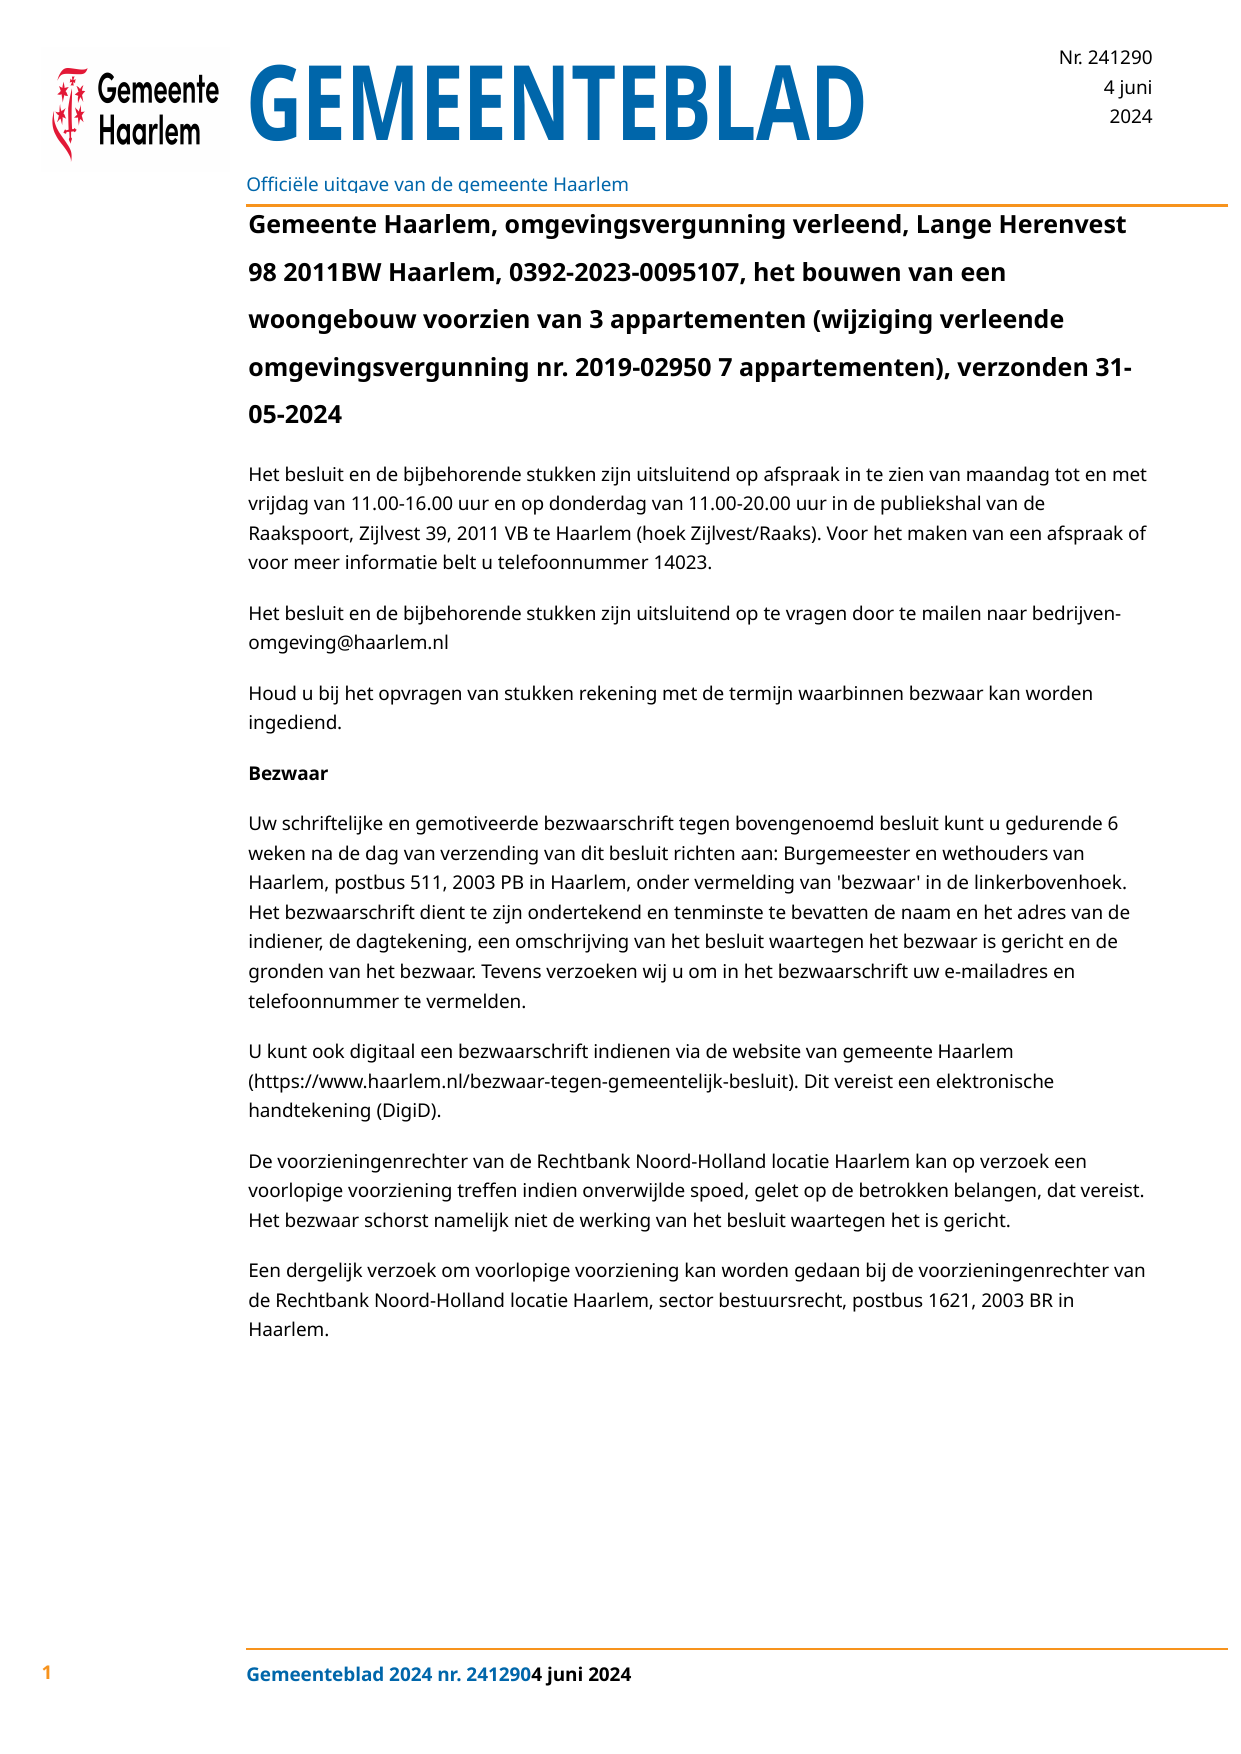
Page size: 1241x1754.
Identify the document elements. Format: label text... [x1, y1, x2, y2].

picture [41, 47, 231, 172]
text Bezwaar [248, 760, 1152, 786]
text Gemeente Haarlem, omgevingsvergunning verleend, Lange Herenvest 98 2011BW Haarlem, 0392-2023-0095107, het bouwen van een woongebouw voorzien van 3 appartementen (wijziging verleende omgevingsvergunning nr. 2019-02950 7 appartementen), verzonden 31-05-2024 [248, 207, 1152, 431]
text Houd u bij het opvragen van stukken rekening met de termijn waarbinnen bezwaar kan worden ingediend. [248, 680, 1152, 735]
text Het besluit en de bijbehorende stukken zijn uitsluitend op te vragen door te mailen naar bedrijven-omgeving@haarlem.nl [248, 600, 1152, 655]
text U kunt ook digitaal een bezwaarschrift indienen via de website van gemeente Haarlem (https://www.haarlem.nl/bezwaar-tegen-gemeentelijk-besluit). Dit vereist een elektronische handtekening (DigiD). [248, 1038, 1152, 1123]
text Uw schriftelijke en gemotiveerde bezwaarschrift tegen bovengenoemd besluit kunt u gedurende 6 weken na de dag van verzending van dit besluit richten aan: Burgemeester en wethouders van Haarlem, postbus 511, 2003 PB in Haarlem, onder vermelding van 'bezwaar' in de linkerbovenhoek. Het bezwaarschrift dient te zijn ondertekend en tenminste te bevatten de naam en het adres van de indiener, de dagtekening, een omschrijving van het besluit waartegen het bezwaar is gericht en de gronden van het bezwaar. Tevens verzoeken wij u om in het bezwaarschrift uw e-mailadres en telefoonnummer te vermelden. [248, 810, 1152, 1013]
text De voorzieningenrechter van de Rechtbank Noord-Holland locatie Haarlem kan op verzoek een voorlopige voorziening treffen indien onverwijlde spoed, gelet op de betrokken belangen, dat vereist. Het bezwaar schorst namelijk niet de werking van het besluit waartegen het is gericht. [248, 1148, 1152, 1233]
text Een dergelijk verzoek om voorlopige voorziening kan worden gedaan bij de voorzieningenrechter van de Rechtbank Noord-Holland locatie Haarlem, sector bestuursrecht, postbus 1621, 2003 BR in Haarlem. [248, 1257, 1152, 1342]
text Het besluit en de bijbehorende stukken zijn uitsluitend op afspraak in te zien van maandag tot en met vrijdag van 11.00-16.00 uur en op donderdag van 11.00-20.00 uur in de publiekshal van de Raakspoort, Zijlvest 39, 2011 VB te Haarlem (hoek Zijlvest/Raaks). Voor het maken van een afspraak of voor meer informatie belt u telefoonnummer 14023. [248, 461, 1152, 575]
